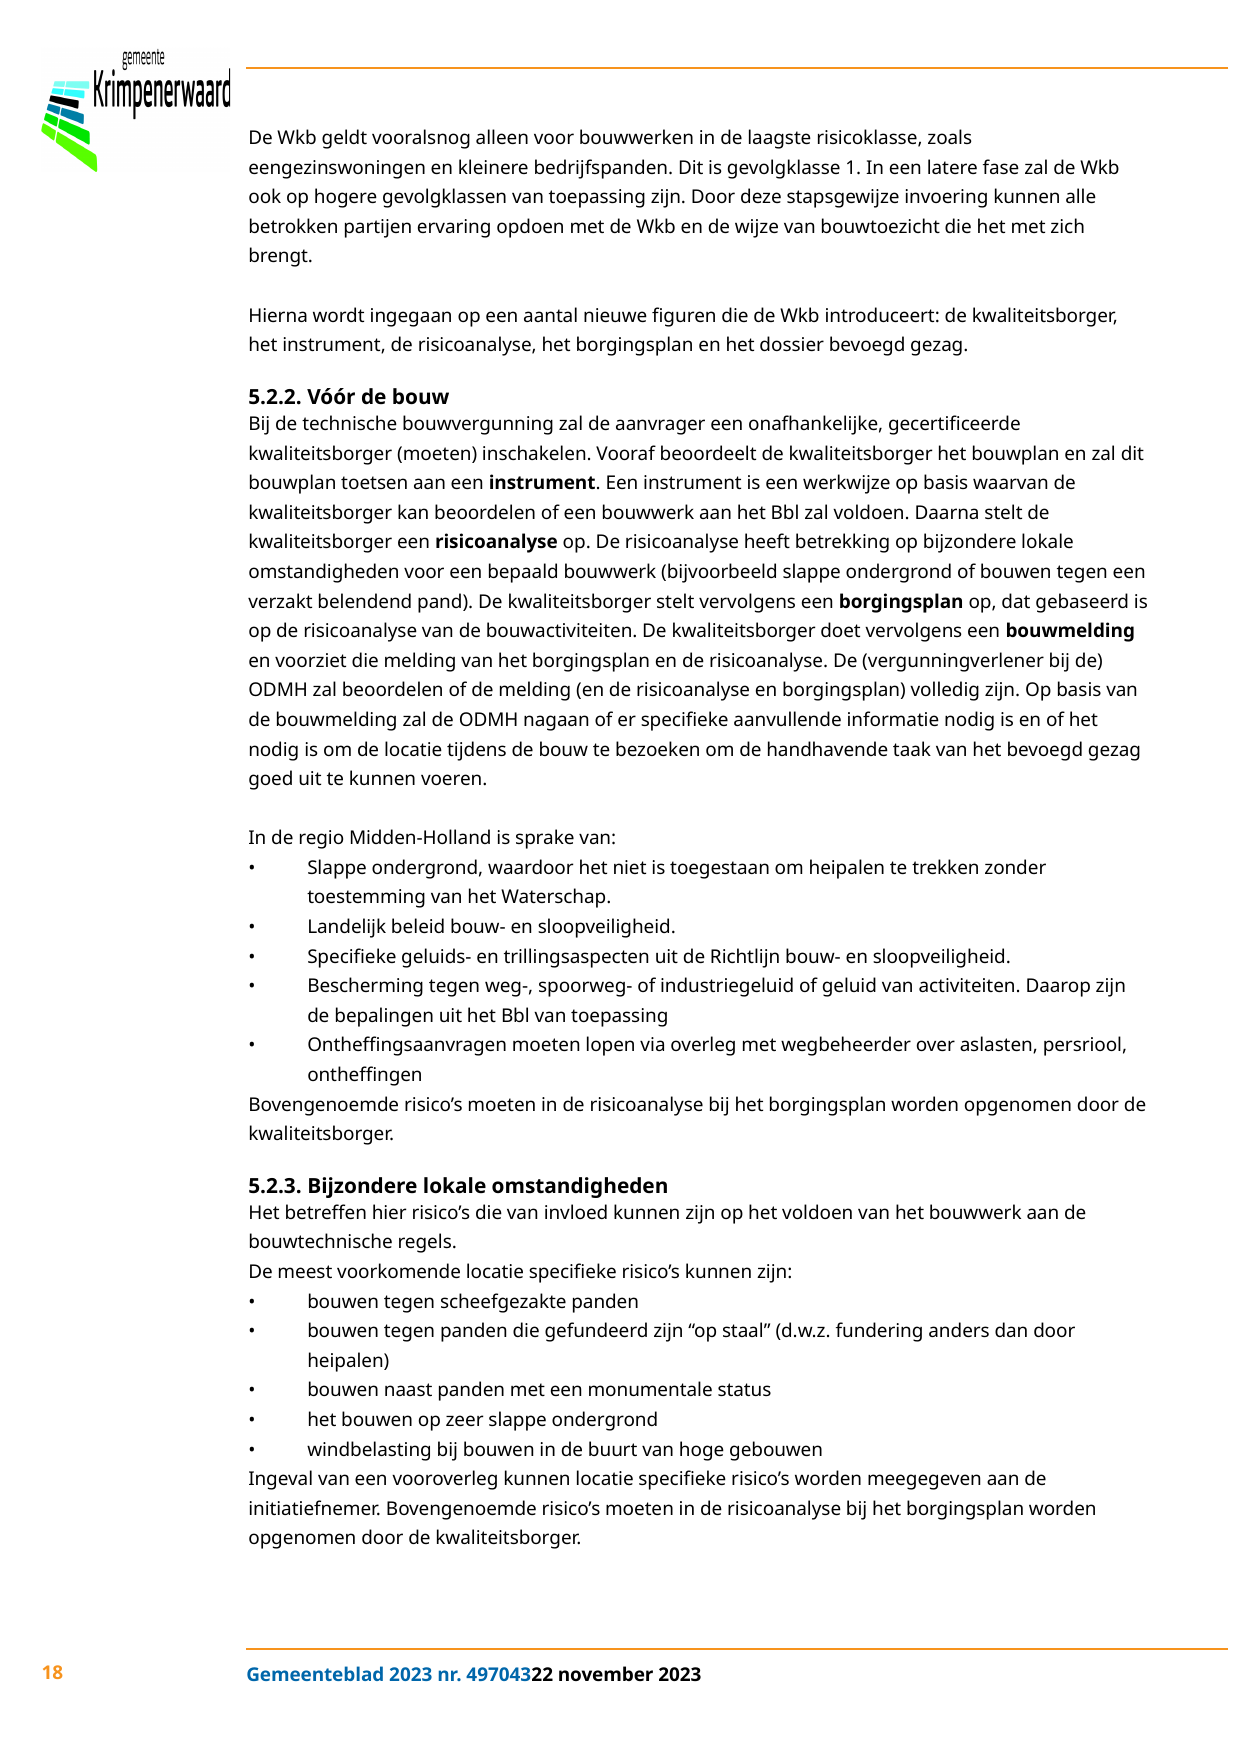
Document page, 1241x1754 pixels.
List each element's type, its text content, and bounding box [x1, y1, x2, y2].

list het bouwen op zeer slappe ondergrond [248, 1406, 1152, 1432]
list windbelasting bij bouwen in de buurt van hoge gebouwen [248, 1436, 1152, 1462]
text Bij de technische bouwvergunning zal de aanvrager een onafhankelijke, gecertificeerde kwaliteitsborger (moeten) inschakelen. Vooraf beoordeelt de kwaliteitsborger het bouwplan en zal dit bouwplan toetsen aan een instrument. Een instrument is een werkwijze op basis waarvan de kwaliteitsborger kan beoordelen of een bouwwerk aan het Bbl zal voldoen. Daarna stelt de kwaliteitsborger een risicoanalyse op. De risicoanalyse heeft betrekking op bijzondere lokale omstandigheden voor een bepaald bouwwerk (bijvoorbeeld slappe ondergrond of bouwen tegen een verzakt belendend pand). De kwaliteitsborger stelt vervolgens een borgingsplan op, dat gebaseerd is op de risicoanalyse van de bouwactiviteiten. De kwaliteitsborger doet vervolgens een bouwmelding en voorziet die melding van het borgingsplan en de risicoanalyse. De (vergunningverlener bij de) ODMH zal beoordelen of de melding (en de risicoanalyse en borgingsplan) volledig zijn. Op basis van de bouwmelding zal de ODMH nagaan of er specifieke aanvullende informatie nodig is en of het nodig is om de locatie tijdens de bouw te bezoeken om de handhavende taak van het bevoegd gezag goed uit te kunnen voeren. [248, 410, 1152, 791]
list Ontheffingsaanvragen moeten lopen via overleg met wegbeheerder over aslasten, persriool, ontheffingen [248, 1032, 1152, 1087]
text Hierna wordt ingegaan op een aantal nieuwe figuren die de Wkb introduceert: de kwaliteitsborger, het instrument, de risicoanalyse, het borgingsplan en het dossier bevoegd gezag. [248, 302, 1152, 357]
text Ingeval van een vooroverleg kunnen locatie specifieke risico’s worden meegegeven aan de initiatiefnemer. Bovengenoemde risico’s moeten in de risicoanalyse bij het borgingsplan worden opgenomen door de kwaliteitsborger. [248, 1465, 1152, 1550]
list Slappe ondergrond, waardoor het niet is toegestaan om heipalen te trekken zonder toestemming van het Waterschap. [248, 854, 1152, 909]
list bouwen naast panden met een monumentale status [248, 1377, 1152, 1402]
list Bescherming tegen weg-, spoorweg- of industriegeluid of geluid van activiteiten. Daarop zijn de bepalingen uit het Bbl van toepassing [248, 972, 1152, 1028]
list bouwen tegen panden die gefundeerd zijn “op staal” (d.w.z. fundering anders dan door heipalen) [248, 1317, 1152, 1373]
text Het betreffen hier risico’s die van invloed kunnen zijn op het voldoen van het bouwwerk aan de bouwtechnische regels. [248, 1199, 1152, 1254]
list bouwen tegen scheefgezakte panden [248, 1288, 1152, 1314]
text De meest voorkomende locatie specifieke risico’s kunnen zijn: [248, 1258, 1152, 1284]
list Landelijk beleid bouw- en sloopveiligheid. [248, 913, 1152, 939]
picture [41, 47, 231, 172]
text De Wkb geldt vooralsnog alleen voor bouwwerken in de laagste risicoklasse, zoals eengezinswoningen en kleinere bedrijfspanden. Dit is gevolgklasse 1. In een latere fase zal de Wkb ook op hogere gevolgklassen van toepassing zijn. Door deze stapsgewijze invoering kunnen alle betrokken partijen ervaring opdoen met de Wkb en de wijze van bouwtoezicht die het met zich brengt. [248, 124, 1152, 268]
text In de regio Midden-Holland is sprake van: [248, 824, 1152, 850]
text 5.2.2. Vóór de bouw [248, 382, 1152, 410]
text Bovengenoemde risico’s moeten in de risicoanalyse bij het borgingsplan worden opgenomen door de kwaliteitsborger. [248, 1091, 1152, 1146]
text 5.2.3. Bijzondere lokale omstandigheden [248, 1171, 1152, 1199]
list Specifieke geluids- en trillingsaspecten uit de Richtlijn bouw- en sloopveiligheid. [248, 943, 1152, 968]
